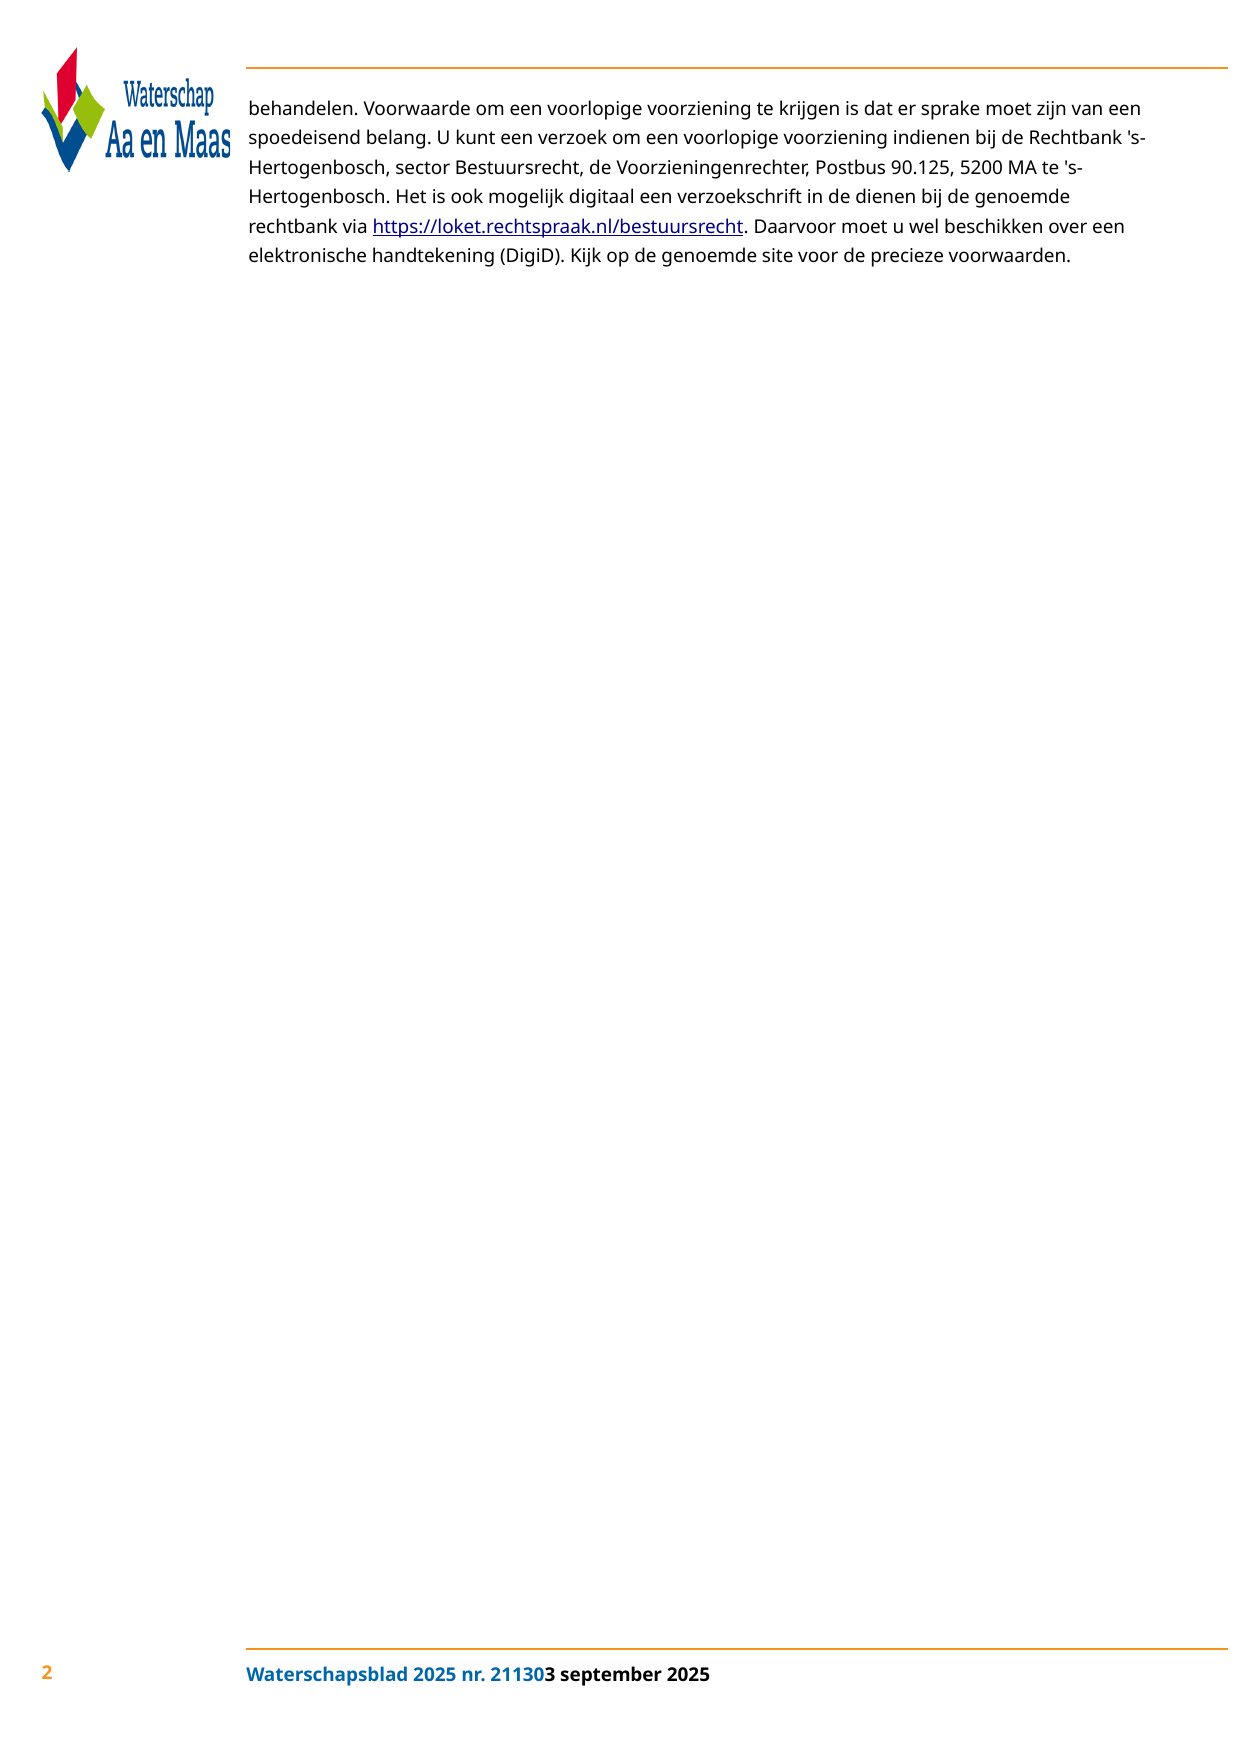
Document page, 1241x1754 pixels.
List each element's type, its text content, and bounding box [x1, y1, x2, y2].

text behandelen. Voorwaarde om een voorlopige voorziening te krijgen is dat er sprake moet zijn van een spoedeisend belang. U kunt een verzoek om een voorlopige voorziening indienen bij de Rechtbank 's-Hertogenbosch, sector Bestuursrecht, de Voorzieningenrechter, Postbus 90.125, 5200 MA te 's-Hertogenbosch. Het is ook mogelijk digitaal een verzoekschrift in de dienen bij de genoemde rechtbank via https://loket.rechtspraak.nl/bestuursrecht. Daarvoor moet u wel beschikken over een elektronische handtekening (DigiD). Kijk op de genoemde site voor de precieze voorwaarden. [248, 95, 1152, 268]
picture [41, 47, 231, 172]
